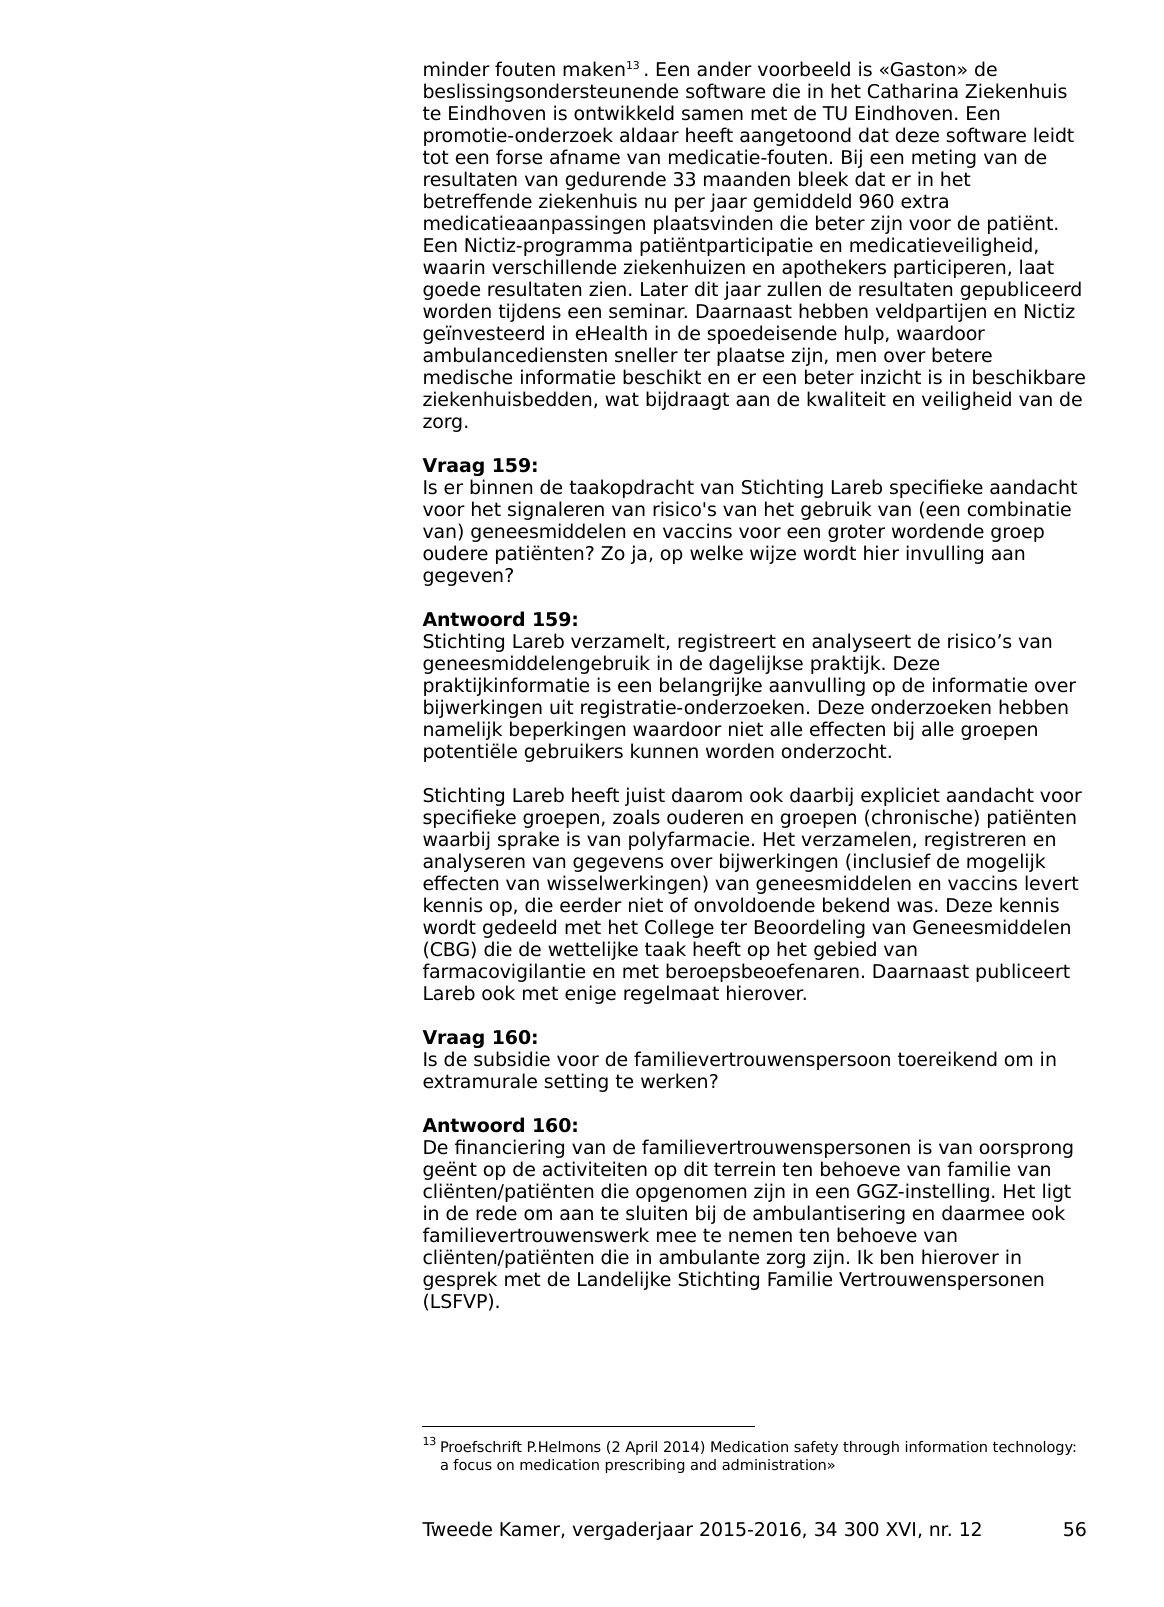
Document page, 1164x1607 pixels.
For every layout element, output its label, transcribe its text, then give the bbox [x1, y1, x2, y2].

text Is de subsidie voor de familievertrouwenspersoon toereikend om in extramurale setting te werken? [422, 1049, 1087, 1093]
text Is er binnen de taakopdracht van Stichting Lareb specifieke aandacht voor het signaleren van risico's van het gebruik van (een combinatie van) geneesmiddelen en vaccins voor een groter wordende groep oudere patiënten? Zo ja, op welke wijze wordt hier invulling aan gegeven? [422, 477, 1087, 587]
text Antwoord 159: [422, 609, 1087, 631]
text Stichting Lareb verzamelt, registreert en analyseert de risico’s van geneesmiddelengebruik in de dagelijkse praktijk. Deze praktijkinformatie is een belangrijke aanvulling op de informatie over bijwerkingen uit registratie-onderzoeken. Deze onderzoeken hebben namelijk beperkingen waardoor niet alle effecten bij alle groepen potentiële gebruikers kunnen worden onderzocht. [422, 631, 1087, 763]
text Stichting Lareb heeft juist daarom ook daarbij expliciet aandacht voor specifieke groepen, zoals ouderen en groepen (chronische) patiënten waarbij sprake is van polyfarmacie. Het verzamelen, registreren en analyseren van gegevens over bijwerkingen (inclusief de mogelijk effecten van wisselwerkingen) van geneesmiddelen en vaccins levert kennis op, die eerder niet of onvoldoende bekend was. Deze kennis wordt gedeeld met het College ter Beoordeling van Geneesmiddelen (CBG) die de wettelijke taak heeft op het gebied van farmacovigilantie en met beroepsbeoefenaren. Daarnaast publiceert Lareb ook met enige regelmaat hierover. [422, 785, 1087, 1005]
text De financiering van de familievertrouwenspersonen is van oorsprong geënt op de activiteiten op dit terrein ten behoeve van familie van cliënten/patiënten die opgenomen zijn in een GGZ-instelling. Het ligt in de rede om aan te sluiten bij de ambulantisering en daarmee ook familievertrouwenswerk mee te nemen ten behoeve van cliënten/patiënten die in ambulante zorg zijn. Ik ben hierover in gesprek met de Landelijke Stichting Familie Vertrouwenspersonen (LSFVP). [422, 1137, 1087, 1313]
text minder fouten maken. Een ander voorbeeld is «Gaston» de beslissingsondersteunende software die in het Catharina Ziekenhuis te Eindhoven is ontwikkeld samen met de TU Eindhoven. Een promotie-onderzoek aldaar heeft aangetoond dat deze software leidt tot een forse afname van medicatie-fouten. Bij een meting van de resultaten van gedurende 33 maanden bleek dat er in het betreffende ziekenhuis nu per jaar gemiddeld 960 extra medicatieaanpassingen plaatsvinden die beter zijn voor de patiënt. Een Nictiz-programma patiëntparticipatie en medicatieveiligheid, waarin verschillende ziekenhuizen en apothekers participeren, laat goede resultaten zien. Later dit jaar zullen de resultaten gepubliceerd worden tijdens een seminar. Daarnaast hebben veldpartijen en Nictiz geïnvesteerd in eHealth in de spoedeisende hulp, waardoor ambulancediensten sneller ter plaatse zijn, men over betere medische informatie beschikt en er een beter inzicht is in beschikbare ziekenhuisbedden, wat bijdraagt aan de kwaliteit en veiligheid van de zorg. [422, 59, 1087, 433]
text Proefschrift P.Helmons (2 April 2014) Medication safety through information technology: a focus on medication prescribing and administration» [422, 1435, 1087, 1474]
text Antwoord 160: [422, 1115, 1087, 1137]
text Vraag 159: [422, 455, 1087, 477]
text Vraag 160: [422, 1027, 1087, 1049]
